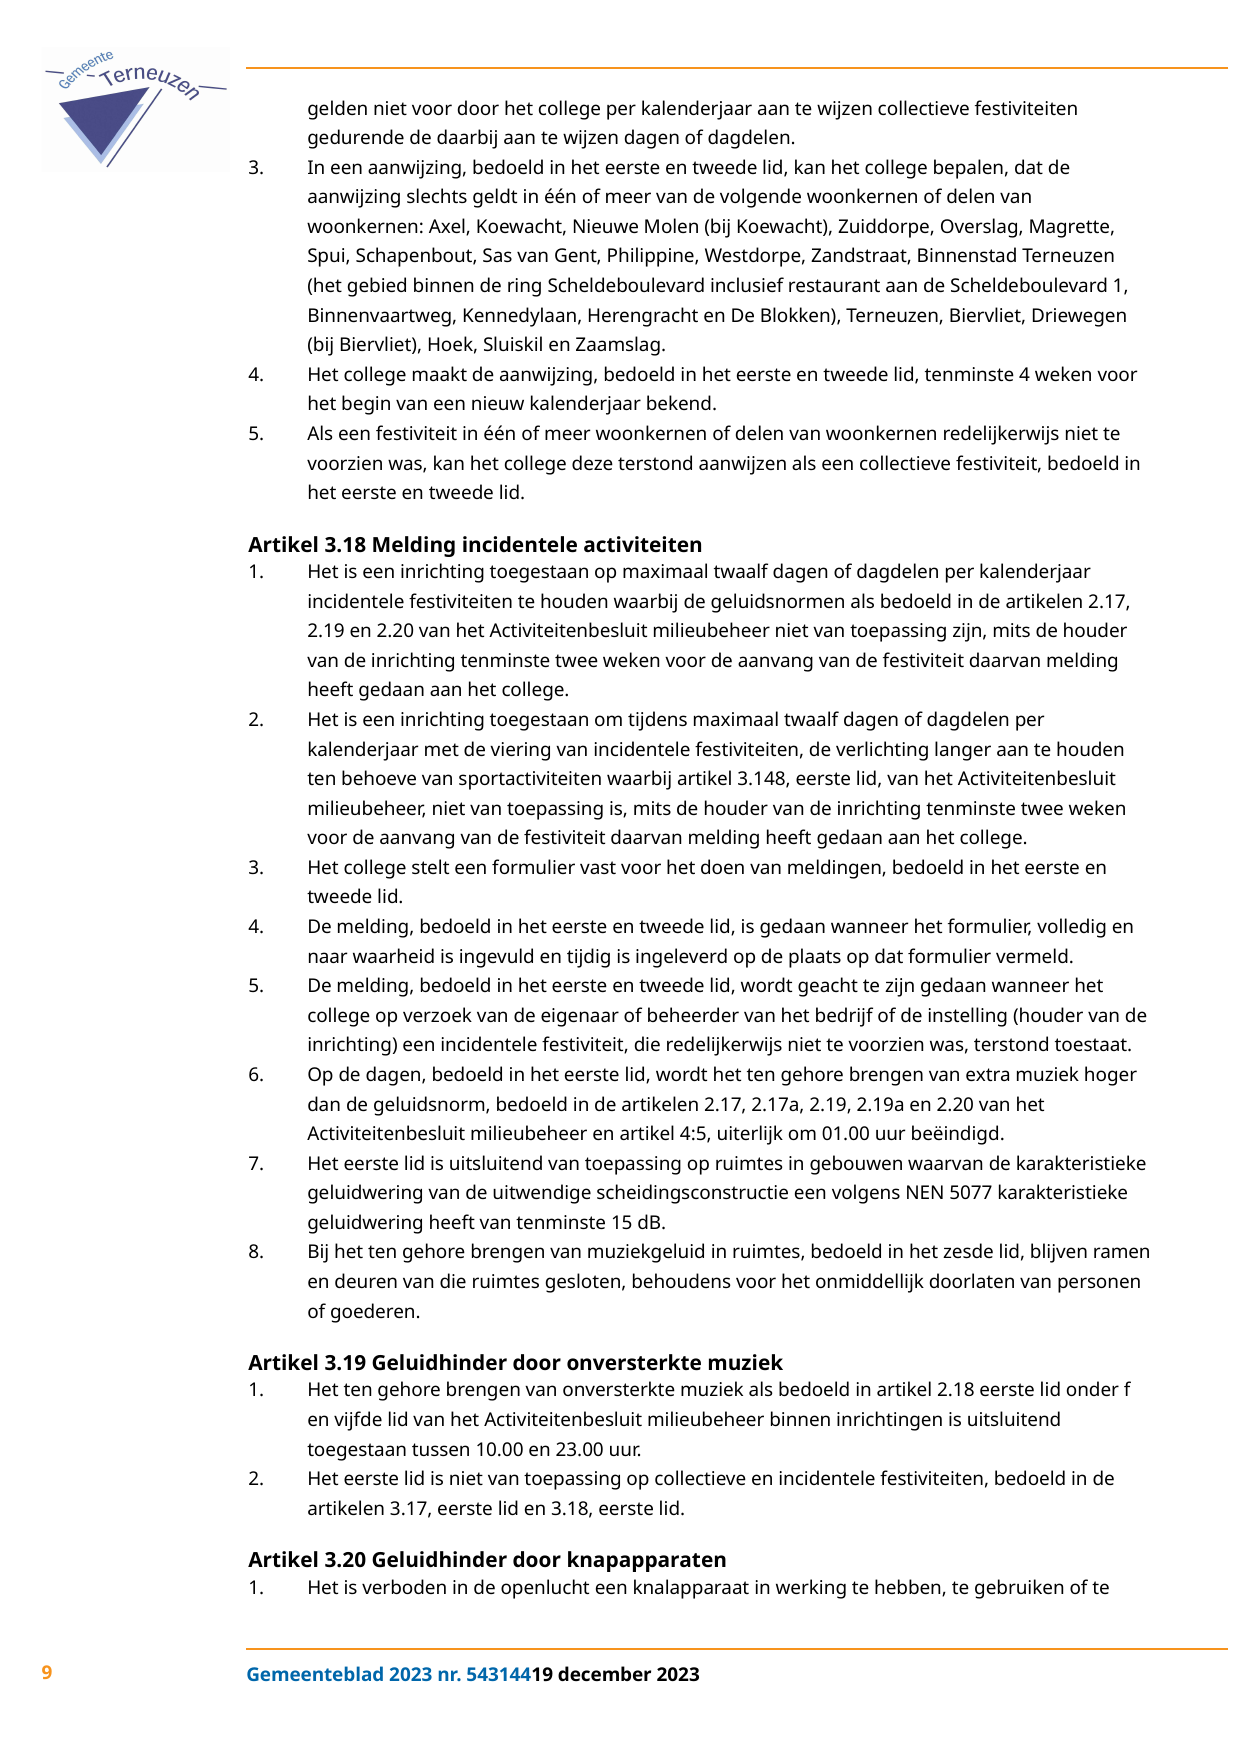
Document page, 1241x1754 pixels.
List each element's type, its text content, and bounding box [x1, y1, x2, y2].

list Het college stelt een formulier vast voor het doen van meldingen, bedoeld in het eerste en tweede lid. [248, 854, 1152, 909]
list Het is een inrichting toegestaan om tijdens maximaal twaalf dagen of dagdelen per kalenderjaar met de viering van incidentele festiviteiten, de verlichting langer aan te houden ten behoeve van sportactiviteiten waarbij artikel 3.148, eerste lid, van het Activiteitenbesluit milieubeheer, niet van toepassing is, mits de houder van de inrichting tenminste twee weken voor de aanvang van de festiviteit daarvan melding heeft gedaan aan het college. [248, 706, 1152, 850]
list Het college maakt de aanwijzing, bedoeld in het eerste en tweede lid, tenminste 4 weken voor het begin van een nieuw kalenderjaar bekend. [248, 361, 1152, 416]
text Artikel 3.18 Melding incidentele activiteiten [248, 530, 1152, 558]
text Artikel 3.20 Geluidhinder door knapapparaten [248, 1545, 1152, 1574]
list Als een festiviteit in één of meer woonkernen of delen van woonkernen redelijkerwijs niet te voorzien was, kan het college deze terstond aanwijzen als een collectieve festiviteit, bedoeld in het eerste en tweede lid. [248, 420, 1152, 505]
list Bij het ten gehore brengen van muziekgeluid in ruimtes, bedoeld in het zesde lid, blijven ramen en deuren van die ruimtes gesloten, behoudens voor het onmiddellijk doorlaten van personen of goederen. [248, 1239, 1152, 1323]
list gelden niet voor door het college per kalenderjaar aan te wijzen collectieve festiviteiten gedurende de daarbij aan te wijzen dagen of dagdelen. [248, 95, 1152, 150]
text Artikel 3.19 Geluidhinder door onversterkte muziek [248, 1348, 1152, 1377]
list Het eerste lid is uitsluitend van toepassing op ruimtes in gebouwen waarvan de karakteristieke geluidwering van de uitwendige scheidingsconstructie een volgens NEN 5077 karakteristieke geluidwering heeft van tenminste 15 dB. [248, 1150, 1152, 1235]
list Het is verboden in de openlucht een knalapparaat in werking te hebben, te gebruiken of te [248, 1574, 1152, 1599]
list Het ten gehore brengen van onversterkte muziek als bedoeld in artikel 2.18 eerste lid onder f en vijfde lid van het Activiteitenbesluit milieubeheer binnen inrichtingen is uitsluitend toegestaan tussen 10.00 en 23.00 uur. [248, 1377, 1152, 1462]
list Het eerste lid is niet van toepassing op collectieve en incidentele festiviteiten, bedoeld in de artikelen 3.17, eerste lid en 3.18, eerste lid. [248, 1465, 1152, 1521]
picture [41, 47, 231, 172]
list De melding, bedoeld in het eerste en tweede lid, wordt geacht te zijn gedaan wanneer het college op verzoek van de eigenaar of beheerder van het bedrijf of de instelling (houder van de inrichting) een incidentele festiviteit, die redelijkerwijs niet te voorzien was, terstond toestaat. [248, 972, 1152, 1057]
list In een aanwijzing, bedoeld in het eerste en tweede lid, kan het college bepalen, dat de aanwijzing slechts geldt in één of meer van de volgende woonkernen of delen van woonkernen: Axel, Koewacht, Nieuwe Molen (bij Koewacht), Zuiddorpe, Overslag, Magrette, Spui, Schapenbout, Sas van Gent, Philippine, Westdorpe, Zandstraat, Binnenstad Terneuzen (het gebied binnen de ring Scheldeboulevard inclusief restaurant aan de Scheldeboulevard 1, Binnenvaartweg, Kennedylaan, Herengracht en De Blokken), Terneuzen, Biervliet, Driewegen (bij Biervliet), Hoek, Sluiskil en Zaamslag. [248, 154, 1152, 357]
list De melding, bedoeld in het eerste en tweede lid, is gedaan wanneer het formulier, volledig en naar waarheid is ingevuld en tijdig is ingeleverd op de plaats op dat formulier vermeld. [248, 913, 1152, 968]
list Het is een inrichting toegestaan op maximaal twaalf dagen of dagdelen per kalenderjaar incidentele festiviteiten te houden waarbij de geluidsnormen als bedoeld in de artikelen 2.17, 2.19 en 2.20 van het Activiteitenbesluit milieubeheer niet van toepassing zijn, mits de houder van de inrichting tenminste twee weken voor de aanvang van de festiviteit daarvan melding heeft gedaan aan het college. [248, 558, 1152, 702]
list Op de dagen, bedoeld in het eerste lid, wordt het ten gehore brengen van extra muziek hoger dan de geluidsnorm, bedoeld in de artikelen 2.17, 2.17a, 2.19, 2.19a en 2.20 van het Activiteitenbesluit milieubeheer en artikel 4:5, uiterlijk om 01.00 uur beëindigd. [248, 1061, 1152, 1146]
